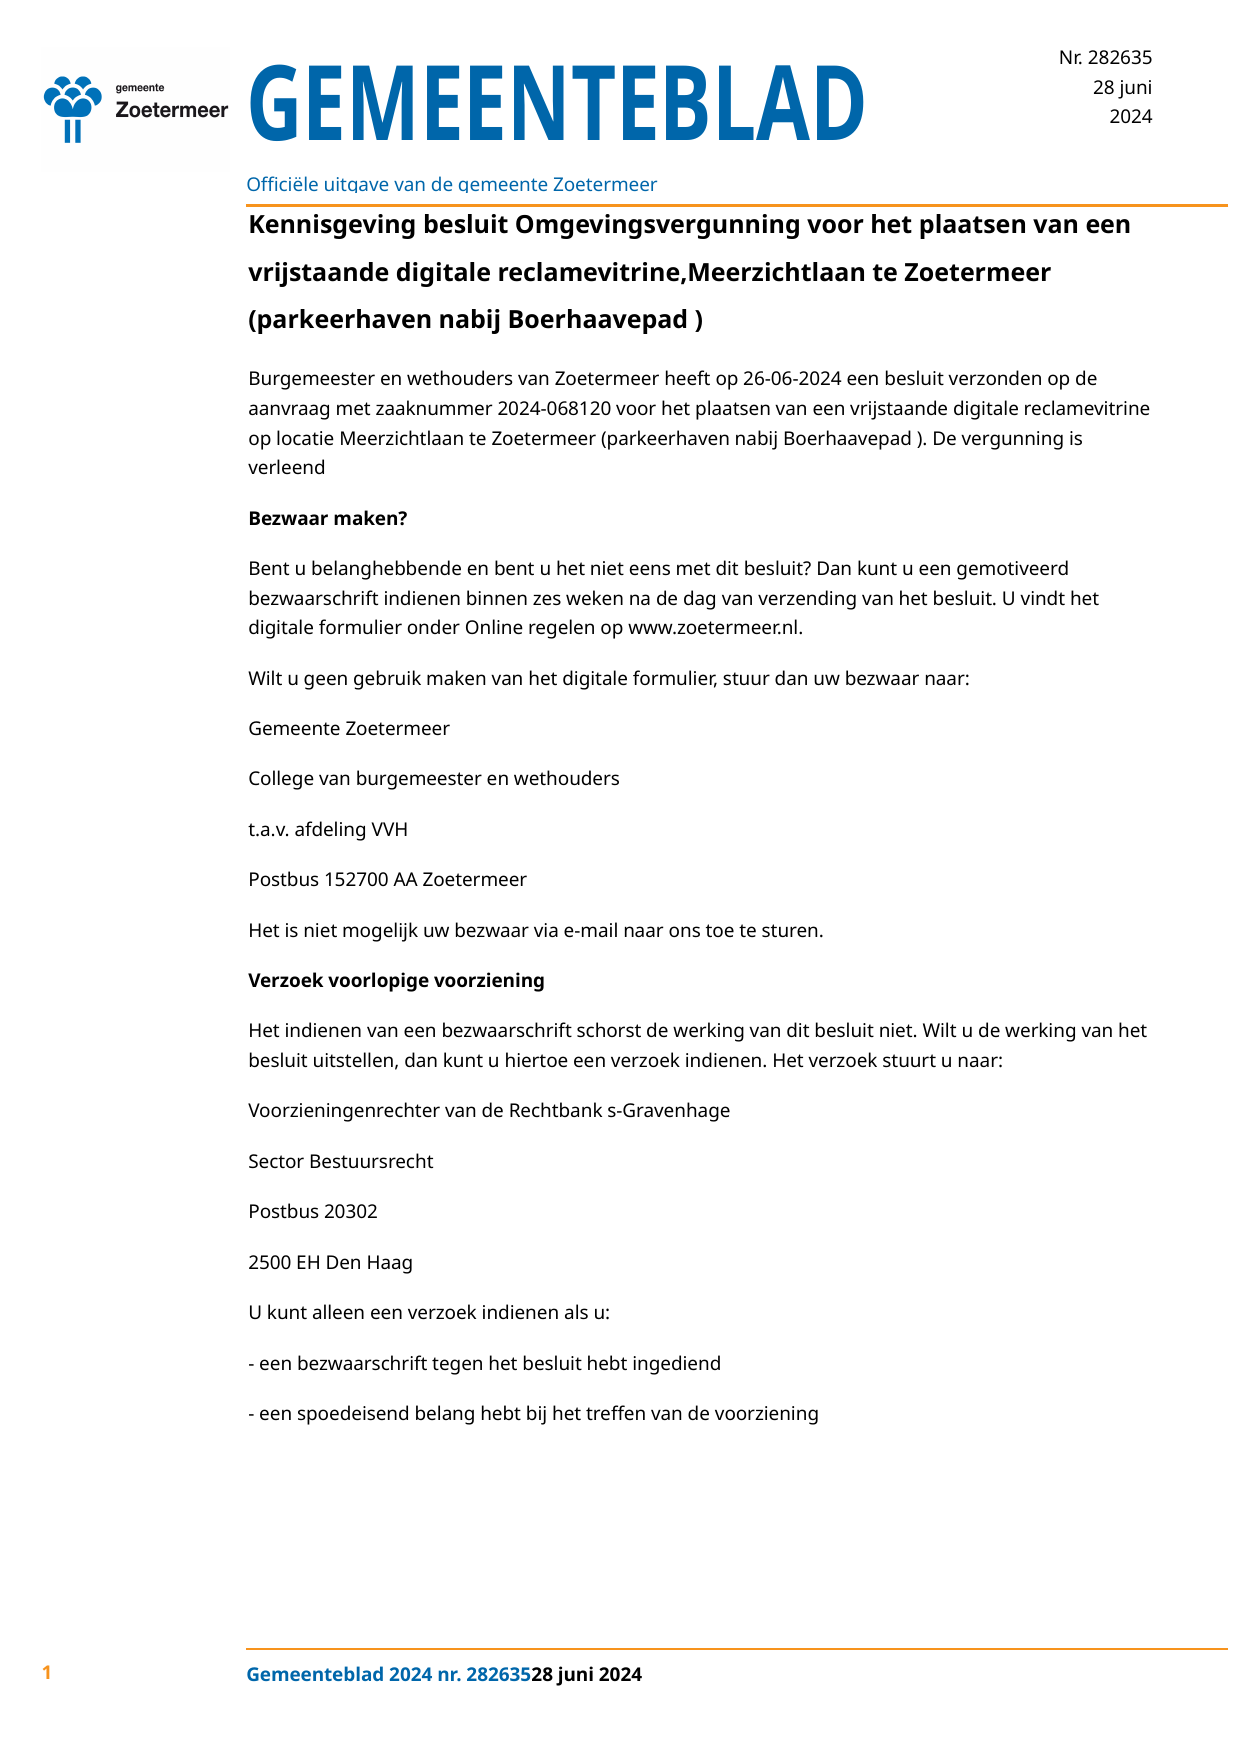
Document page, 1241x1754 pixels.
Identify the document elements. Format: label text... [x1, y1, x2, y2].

text Kennisgeving besluit Omgevingsvergunning voor het plaatsen van een vrijstaande digitale reclamevitrine,Meerzichtlaan te Zoetermeer (parkeerhaven nabij Boerhaavepad ) [248, 207, 1152, 336]
text Het indienen van een bezwaarschrift schorst de werking van dit besluit niet. Wilt u de werking van het besluit uitstellen, dan kunt u hiertoe een verzoek indienen. Het verzoek stuurt u naar: [248, 1018, 1152, 1073]
text - een spoedeisend belang hebt bij het treffen van de voorziening [248, 1400, 1152, 1426]
text Voorzieningenrechter van de Rechtbank s-Gravenhage [248, 1098, 1152, 1123]
text College van burgemeester en wethouders [248, 766, 1152, 791]
picture [41, 47, 231, 172]
text Postbus 152700 AA Zoetermeer [248, 866, 1152, 892]
text Burgemeester en wethouders van Zoetermeer heeft op 26-06-2024 een besluit verzonden op de aanvraag met zaaknummer 2024-068120 voor het plaatsen van een vrijstaande digitale reclamevitrine op locatie Meerzichtlaan te Zoetermeer (parkeerhaven nabij Boerhaavepad ). De vergunning is verleend [248, 366, 1152, 480]
text U kunt alleen een verzoek indienen als u: [248, 1299, 1152, 1325]
text Gemeente Zoetermeer [248, 715, 1152, 741]
text Postbus 20302 [248, 1198, 1152, 1224]
text - een bezwaarschrift tegen het besluit hebt ingediend [248, 1350, 1152, 1375]
text Verzoek voorlopige voorziening [248, 967, 1152, 993]
text Sector Bestuursrecht [248, 1148, 1152, 1174]
text 2500 EH Den Haag [248, 1249, 1152, 1274]
text Wilt u geen gebruik maken van het digitale formulier, stuur dan uw bezwaar naar: [248, 665, 1152, 690]
text Bezwaar maken? [248, 505, 1152, 530]
text Bent u belanghebbende en bent u het niet eens met dit besluit? Dan kunt u een gemotiveerd bezwaarschrift indienen binnen zes weken na de dag van verzending van het besluit. U vindt het digitale formulier onder Online regelen op www.zoetermeer.nl. [248, 555, 1152, 640]
text Het is niet mogelijk uw bezwaar via e-mail naar ons toe te sturen. [248, 917, 1152, 942]
text t.a.v. afdeling VVH [248, 816, 1152, 842]
